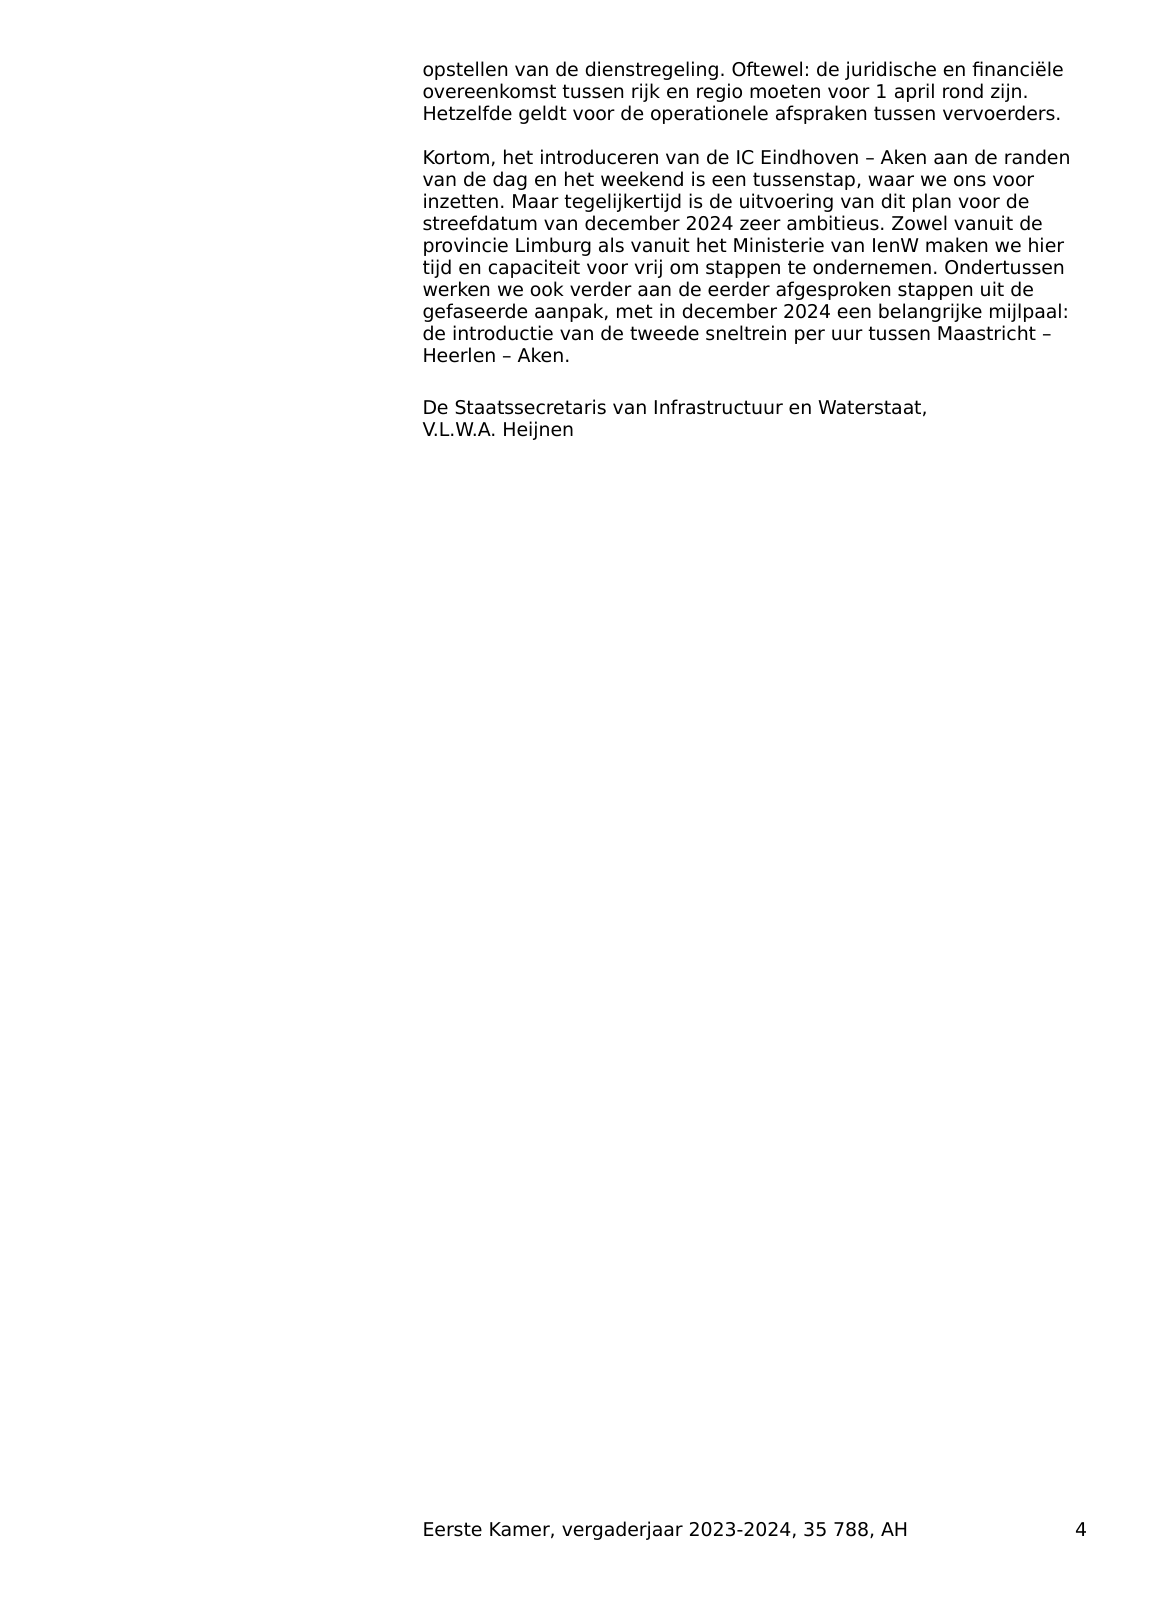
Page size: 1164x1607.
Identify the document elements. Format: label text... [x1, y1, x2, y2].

text De Staatssecretaris van Infrastructuur en Waterstaat, V.L.W.A. Heijnen [422, 397, 1087, 441]
text Kortom, het introduceren van de IC Eindhoven – Aken aan de randen van de dag en het weekend is een tussenstap, waar we ons voor inzetten. Maar tegelijkertijd is de uitvoering van dit plan voor de streefdatum van december 2024 zeer ambitieus. Zowel vanuit de provincie Limburg als vanuit het Ministerie van IenW maken we hier tijd en capaciteit voor vrij om stappen te ondernemen. Ondertussen werken we ook verder aan de eerder afgesproken stappen uit de gefaseerde aanpak, met in december 2024 een belangrijke mijlpaal: de introductie van de tweede sneltrein per uur tussen Maastricht – Heerlen – Aken. [422, 147, 1087, 367]
text opstellen van de dienstregeling. Oftewel: de juridische en financiële overeenkomst tussen rijk en regio moeten voor 1 april rond zijn. Hetzelfde geldt voor de operationele afspraken tussen vervoerders. [422, 59, 1087, 125]
